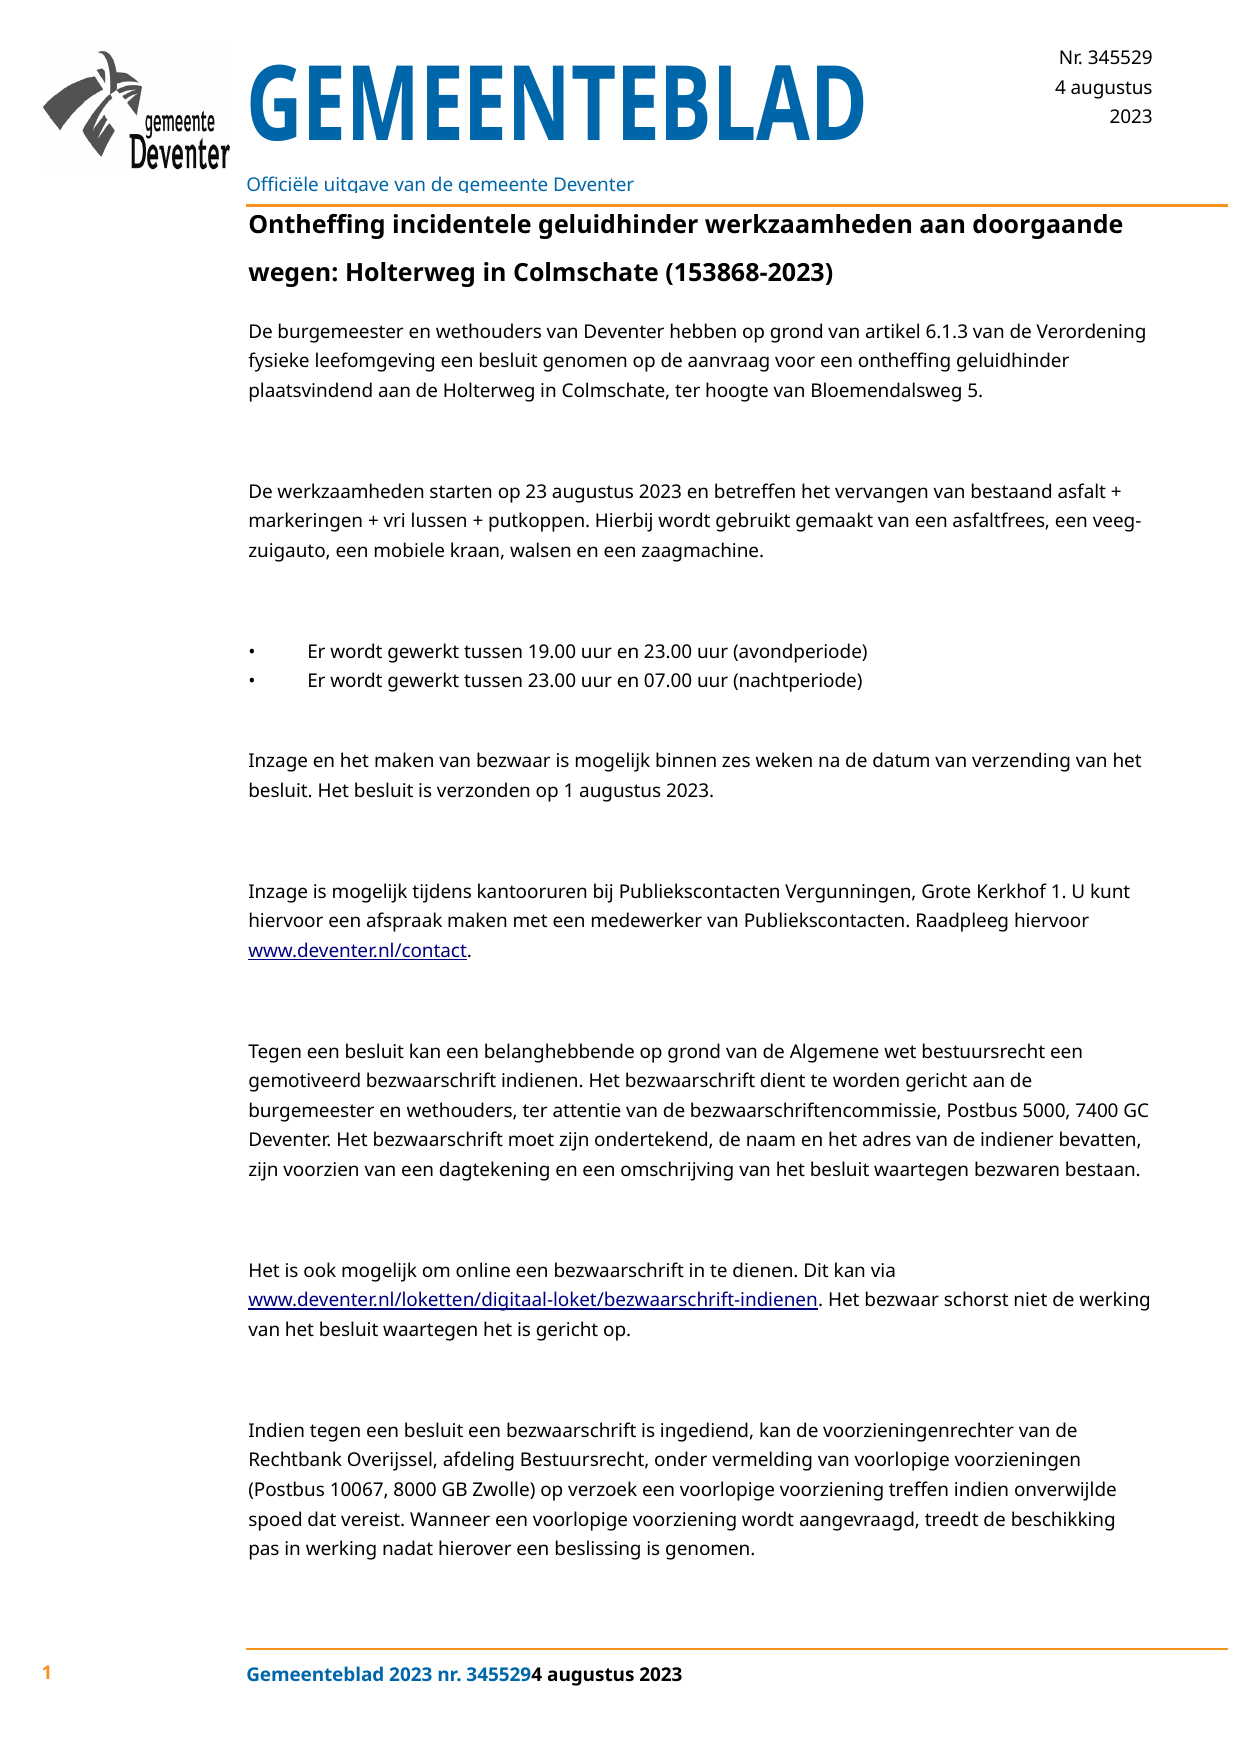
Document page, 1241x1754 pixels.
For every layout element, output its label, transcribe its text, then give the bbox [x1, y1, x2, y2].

text Ontheffing incidentele geluidhinder werkzaamheden aan doorgaande wegen: Holterweg in Colmschate (153868-2023) [248, 207, 1152, 288]
text Indien tegen een besluit een bezwaarschrift is ingediend, kan de voorzieningenrechter van de Rechtbank Overijssel, afdeling Bestuursrecht, onder vermelding van voorlopige voorzieningen (Postbus 10067, 8000 GB Zwolle) op verzoek een voorlopige voorziening treffen indien onverwijlde spoed dat vereist. Wanneer een voorlopige voorziening wordt aangevraagd, treedt de beschikking pas in werking nadat hierover een beslissing is genomen. [248, 1417, 1152, 1561]
picture [41, 47, 231, 172]
text De burgemeester en wethouders van Deventer hebben op grond van artikel 6.1.3 van de Verordening fysieke leefomgeving een besluit genomen op de aanvraag voor een ontheffing geluidhinder plaatsvindend aan de Holterweg in Colmschate, ter hoogte van Bloemendalsweg 5. [248, 318, 1152, 403]
text Inzage is mogelijk tijdens kantooruren bij Publiekscontacten Vergunningen, Grote Kerkhof 1. U kunt hiervoor een afspraak maken met een medewerker van Publiekscontacten. Raadpleeg hiervoor www.deventer.nl/contact. [248, 878, 1152, 963]
text Inzage en het maken van bezwaar is mogelijk binnen zes weken na de datum van verzending van het besluit. Het besluit is verzonden op 1 augustus 2023. [248, 747, 1152, 803]
text De werkzaamheden starten op 23 augustus 2023 en betreffen het vervangen van bestaand asfalt + markeringen + vri lussen + putkoppen. Hierbij wordt gebruikt gemaakt van een asfaltfrees, een veeg-zuigauto, een mobiele kraan, walsen en een zaagmachine. [248, 478, 1152, 563]
list Er wordt gewerkt tussen 23.00 uur en 07.00 uur (nachtperiode) [248, 667, 1152, 693]
text Het is ook mogelijk om online een bezwaarschrift in te dienen. Dit kan via www.deventer.nl/loketten/digitaal-loket/bezwaarschrift-indienen. Het bezwaar schorst niet de werking van het besluit waartegen het is gericht op. [248, 1257, 1152, 1342]
list Er wordt gewerkt tussen 19.00 uur en 23.00 uur (avondperiode) [248, 638, 1152, 664]
text Tegen een besluit kan een belanghebbende op grond van de Algemene wet bestuursrecht een gemotiveerd bezwaarschrift indienen. Het bezwaarschrift dient te worden gericht aan de burgemeester en wethouders, ter attentie van de bezwaarschriftencommissie, Postbus 5000, 7400 GC Deventer. Het bezwaarschrift moet zijn ondertekend, de naam en het adres van de indiener bevatten, zijn voorzien van een dagtekening en een omschrijving van het besluit waartegen bezwaren bestaan. [248, 1038, 1152, 1182]
